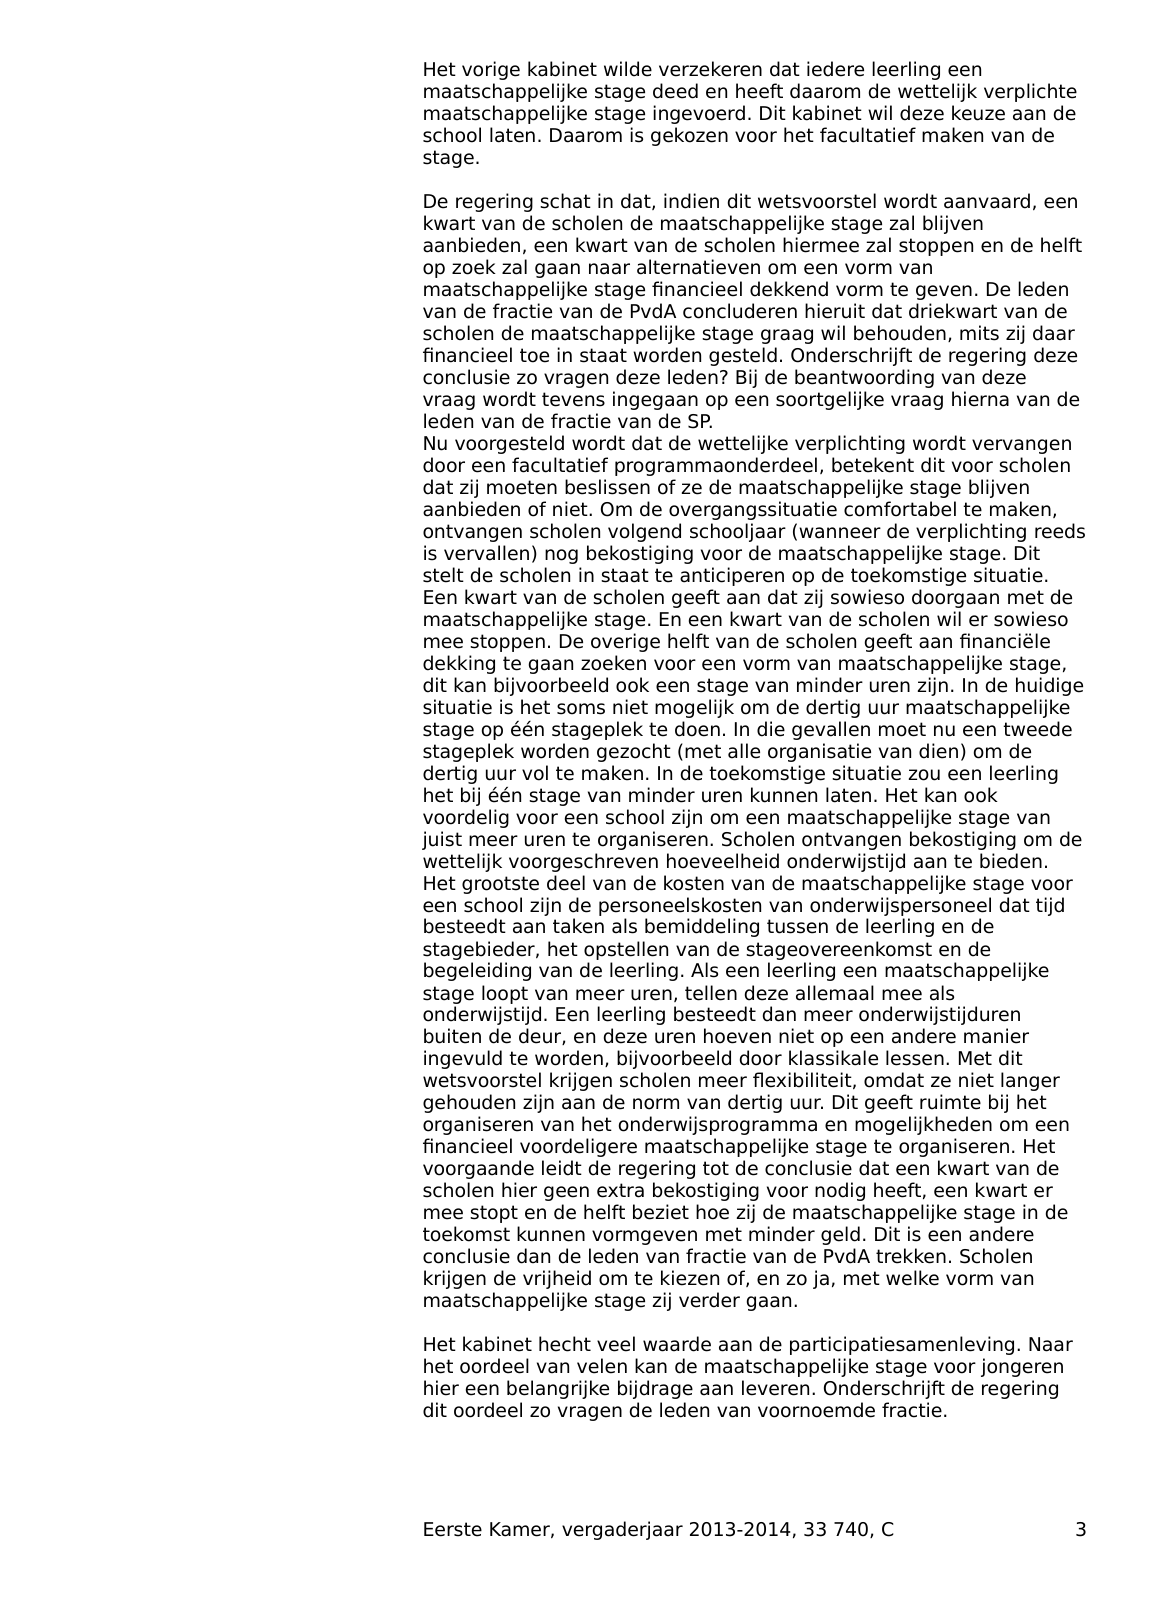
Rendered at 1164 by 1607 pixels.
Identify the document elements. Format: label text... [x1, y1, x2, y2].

text De regering schat in dat, indien dit wetsvoorstel wordt aanvaard, een kwart van de scholen de maatschappelijke stage zal blijven aanbieden, een kwart van de scholen hiermee zal stoppen en de helft op zoek zal gaan naar alternatieven om een vorm van maatschappelijke stage financieel dekkend vorm te geven. De leden van de fractie van de PvdA concluderen hieruit dat driekwart van de scholen de maatschappelijke stage graag wil behouden, mits zij daar financieel toe in staat worden gesteld. Onderschrijft de regering deze conclusie zo vragen deze leden? Bij de beantwoording van deze vraag wordt tevens ingegaan op een soortgelijke vraag hierna van de leden van de fractie van de SP. [422, 191, 1087, 433]
text Het kabinet hecht veel waarde aan de participatiesamenleving. Naar het oordeel van velen kan de maatschappelijke stage voor jongeren hier een belangrijke bijdrage aan leveren. Onderschrijft de regering dit oordeel zo vragen de leden van voornoemde fractie. [422, 1334, 1087, 1422]
text Het vorige kabinet wilde verzekeren dat iedere leerling een maatschappelijke stage deed en heeft daarom de wettelijk verplichte maatschappelijke stage ingevoerd. Dit kabinet wil deze keuze aan de school laten. Daarom is gekozen voor het facultatief maken van de stage. [422, 59, 1087, 169]
text Nu voorgesteld wordt dat de wettelijke verplichting wordt vervangen door een facultatief programmaonderdeel, betekent dit voor scholen dat zij moeten beslissen of ze de maatschappelijke stage blijven aanbieden of niet. Om de overgangssituatie comfortabel te maken, ontvangen scholen volgend schooljaar (wanneer de verplichting reeds is vervallen) nog bekostiging voor de maatschappelijke stage. Dit stelt de scholen in staat te anticiperen op de toekomstige situatie. Een kwart van de scholen geeft aan dat zij sowieso doorgaan met de maatschappelijke stage. En een kwart van de scholen wil er sowieso mee stoppen. De overige helft van de scholen geeft aan financiële dekking te gaan zoeken voor een vorm van maatschappelijke stage, dit kan bijvoorbeeld ook een stage van minder uren zijn. In de huidige situatie is het soms niet mogelijk om de dertig uur maatschappelijke stage op één stageplek te doen. In die gevallen moet nu een tweede stageplek worden gezocht (met alle organisatie van dien) om de dertig uur vol te maken. In de toekomstige situatie zou een leerling het bij één stage van minder uren kunnen laten. Het kan ook voordelig voor een school zijn om een maatschappelijke stage van juist meer uren te organiseren. Scholen ontvangen bekostiging om de wettelijk voorgeschreven hoeveelheid onderwijstijd aan te bieden. Het grootste deel van de kosten van de maatschappelijke stage voor een school zijn de personeelskosten van onderwijspersoneel dat tijd besteedt aan taken als bemiddeling tussen de leerling en de stagebieder, het opstellen van de stageovereenkomst en de begeleiding van de leerling. Als een leerling een maatschappelijke stage loopt van meer uren, tellen deze allemaal mee als onderwijstijd. Een leerling besteedt dan meer onderwijstijduren buiten de deur, en deze uren hoeven niet op een andere manier ingevuld te worden, bijvoorbeeld door klassikale lessen. Met dit wetsvoorstel krijgen scholen meer flexibiliteit, omdat ze niet langer gehouden zijn aan de norm van dertig uur. Dit geeft ruimte bij het organiseren van het onderwijsprogramma en mogelijkheden om een financieel voordeligere maatschappelijke stage te organiseren. Het voorgaande leidt de regering tot de conclusie dat een kwart van de scholen hier geen extra bekostiging voor nodig heeft, een kwart er mee stopt en de helft beziet hoe zij de maatschappelijke stage in de toekomst kunnen vormgeven met minder geld. Dit is een andere conclusie dan de leden van fractie van de PvdA trekken. Scholen krijgen de vrijheid om te kiezen of, en zo ja, met welke vorm van maatschappelijke stage zij verder gaan. [422, 433, 1087, 1312]
